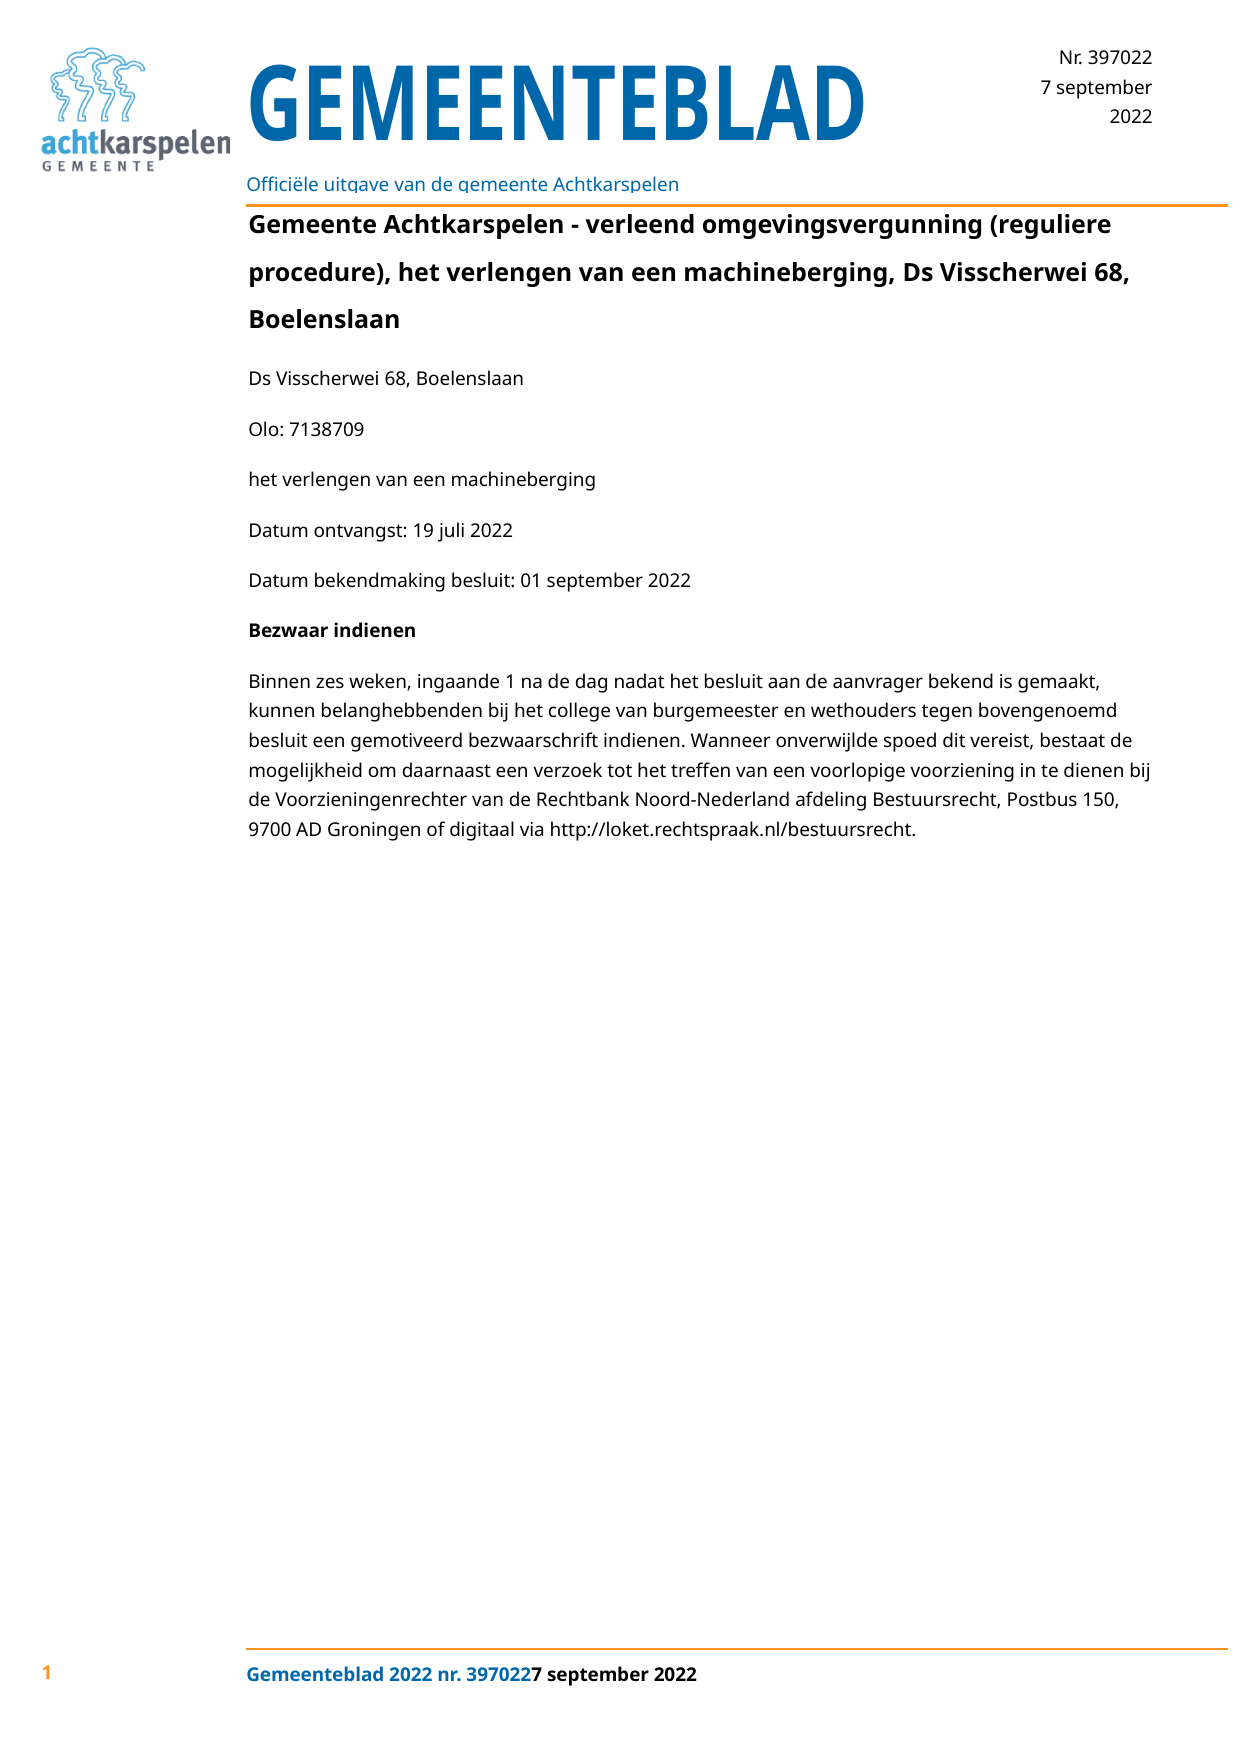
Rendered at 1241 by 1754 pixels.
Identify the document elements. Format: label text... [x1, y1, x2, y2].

text Binnen zes weken, ingaande 1 na de dag nadat het besluit aan de aanvrager bekend is gemaakt, kunnen belanghebbenden bij het college van burgemeester en wethouders tegen bovengenoemd besluit een gemotiveerd bezwaarschrift indienen. Wanneer onverwijlde spoed dit vereist, bestaat de mogelijkheid om daarnaast een verzoek tot het treffen van een voorlopige voorziening in te dienen bij de Voorzieningenrechter van de Rechtbank Noord-Nederland afdeling Bestuursrecht, Postbus 150, 9700 AD Groningen of digitaal via http://loket.rechtspraak.nl/bestuursrecht. [248, 668, 1152, 842]
text Datum ontvangst: 19 juli 2022 [248, 517, 1152, 542]
text Bezwaar indienen [248, 618, 1152, 643]
text Olo: 7138709 [248, 416, 1152, 442]
text Ds Visscherwei 68, Boelenslaan [248, 366, 1152, 391]
text Datum bekendmaking besluit: 01 september 2022 [248, 567, 1152, 593]
picture [41, 47, 231, 172]
text het verlengen van een machineberging [248, 466, 1152, 492]
text Gemeente Achtkarspelen - verleend omgevingsvergunning (reguliere procedure), het verlengen van een machineberging, Ds Visscherwei 68, Boelenslaan [248, 207, 1152, 336]
